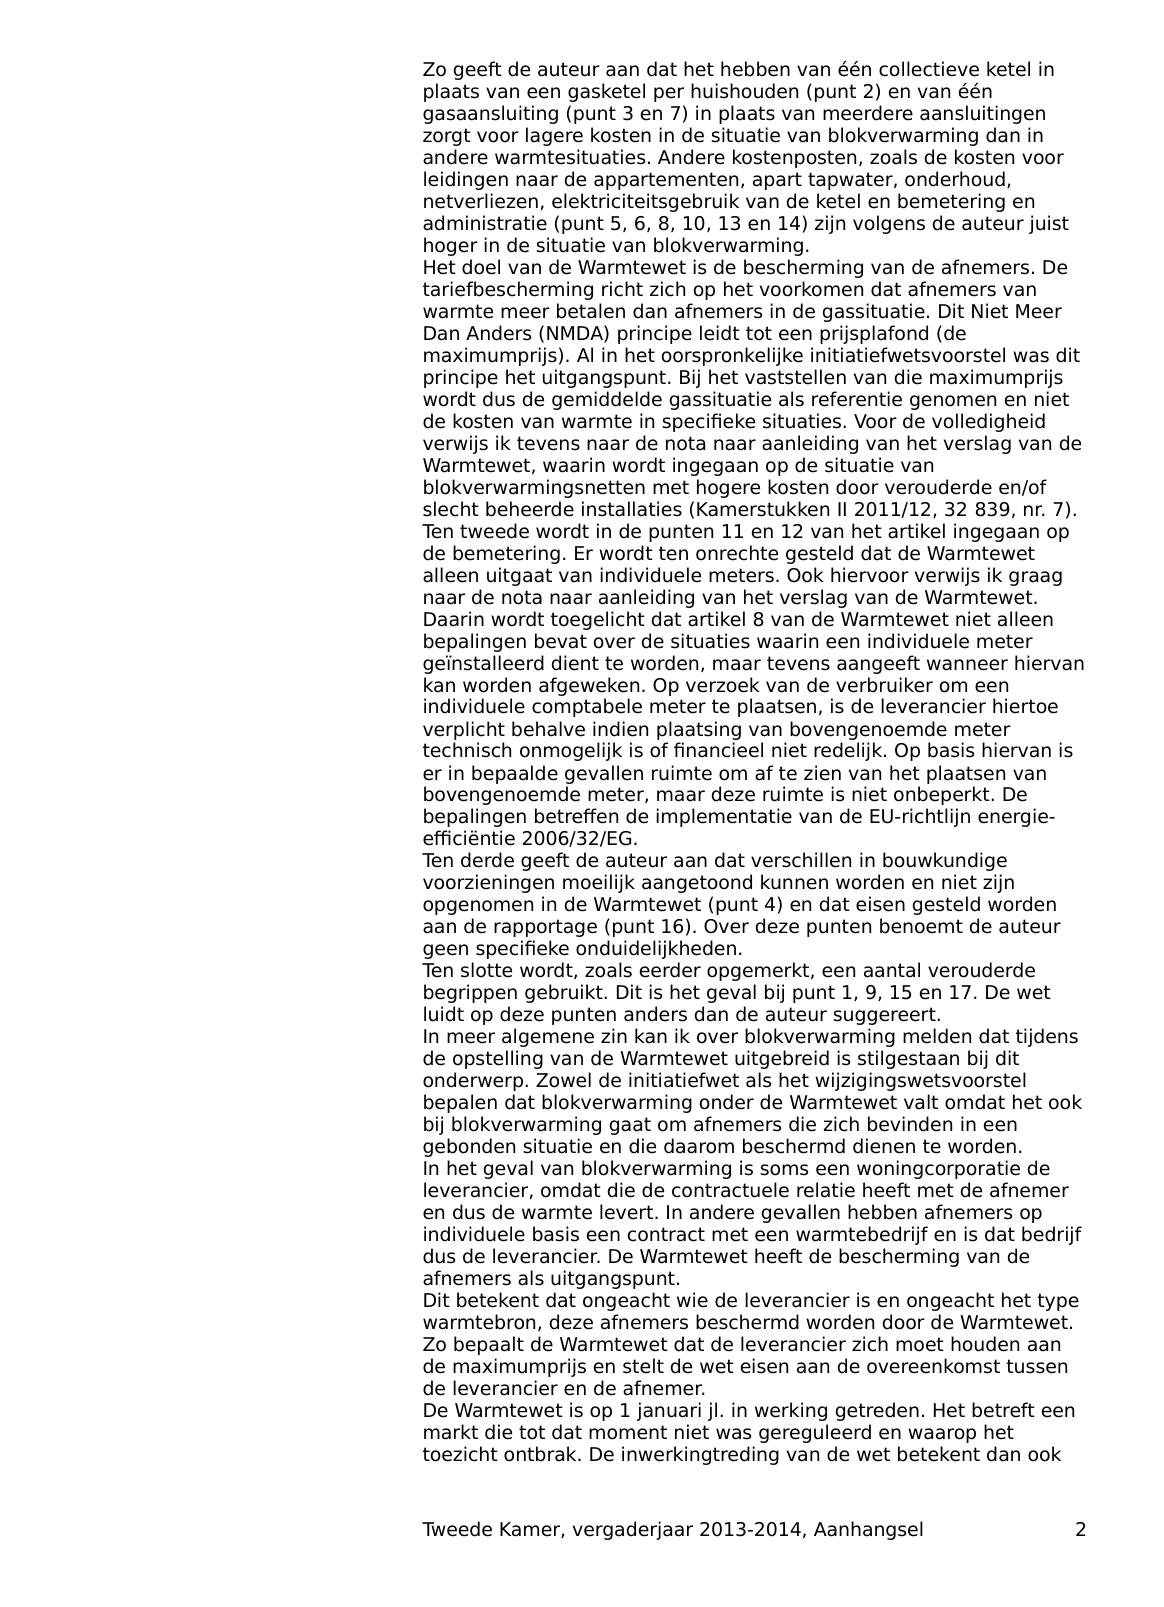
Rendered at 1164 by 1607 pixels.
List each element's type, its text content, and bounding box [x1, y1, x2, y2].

text In het geval van blokverwarming is soms een woningcorporatie de leverancier, omdat die de contractuele relatie heeft met de afnemer en dus de warmte levert. In andere gevallen hebben afnemers op individuele basis een contract met een warmtebedrijf en is dat bedrijf dus de leverancier. De Warmtewet heeft de bescherming van de afnemers als uitgangspunt. [422, 1158, 1087, 1290]
text Zo geeft de auteur aan dat het hebben van één collectieve ketel in plaats van een gasketel per huishouden (punt 2) en van één gasaansluiting (punt 3 en 7) in plaats van meerdere aansluitingen zorgt voor lagere kosten in de situatie van blokverwarming dan in andere warmtesituaties. Andere kostenposten, zoals de kosten voor leidingen naar de appartementen, apart tapwater, onderhoud, netverliezen, elektriciteitsgebruik van de ketel en bemetering en administratie (punt 5, 6, 8, 10, 13 en 14) zijn volgens de auteur juist hoger in de situatie van blokverwarming. [422, 59, 1087, 257]
text Ten derde geeft de auteur aan dat verschillen in bouwkundige voorzieningen moeilijk aangetoond kunnen worden en niet zijn opgenomen in de Warmtewet (punt 4) en dat eisen gesteld worden aan de rapportage (punt 16). Over deze punten benoemt de auteur geen specifieke onduidelijkheden. [422, 850, 1087, 960]
text De Warmtewet is op 1 januari jl. in werking getreden. Het betreft een markt die tot dat moment niet was gereguleerd en waarop het toezicht ontbrak. De inwerkingtreding van de wet betekent dan ook [422, 1400, 1087, 1466]
text Ten tweede wordt in de punten 11 en 12 van het artikel ingegaan op de bemetering. Er wordt ten onrechte gesteld dat de Warmtewet alleen uitgaat van individuele meters. Ook hiervoor verwijs ik graag naar de nota naar aanleiding van het verslag van de Warmtewet. Daarin wordt toegelicht dat artikel 8 van de Warmtewet niet alleen bepalingen bevat over de situaties waarin een individuele meter geïnstalleerd dient te worden, maar tevens aangeeft wanneer hiervan kan worden afgeweken. Op verzoek van de verbruiker om een individuele comptabele meter te plaatsen, is de leverancier hiertoe verplicht behalve indien plaatsing van bovengenoemde meter technisch onmogelijk is of financieel niet redelijk. Op basis hiervan is er in bepaalde gevallen ruimte om af te zien van het plaatsen van bovengenoemde meter, maar deze ruimte is niet onbeperkt. De bepalingen betreffen de implementatie van de EU-richtlijn energie-efficiëntie 2006/32/EG. [422, 521, 1087, 850]
text In meer algemene zin kan ik over blokverwarming melden dat tijdens de opstelling van de Warmtewet uitgebreid is stilgestaan bij dit onderwerp. Zowel de initiatiefwet als het wijzigingswetsvoorstel bepalen dat blokverwarming onder de Warmtewet valt omdat het ook bij blokverwarming gaat om afnemers die zich bevinden in een gebonden situatie en die daarom beschermd dienen te worden. [422, 1026, 1087, 1158]
text Ten slotte wordt, zoals eerder opgemerkt, een aantal verouderde begrippen gebruikt. Dit is het geval bij punt 1, 9, 15 en 17. De wet luidt op deze punten anders dan de auteur suggereert. [422, 960, 1087, 1026]
text Het doel van de Warmtewet is de bescherming van de afnemers. De tariefbescherming richt zich op het voorkomen dat afnemers van warmte meer betalen dan afnemers in de gassituatie. Dit Niet Meer Dan Anders (NMDA) principe leidt tot een prijsplafond (de maximumprijs). Al in het oorspronkelijke initiatiefwetsvoorstel was dit principe het uitgangspunt. Bij het vaststellen van die maximumprijs wordt dus de gemiddelde gassituatie als referentie genomen en niet de kosten van warmte in specifieke situaties. Voor de volledigheid verwijs ik tevens naar de nota naar aanleiding van het verslag van de Warmtewet, waarin wordt ingegaan op de situatie van blokverwarmingsnetten met hogere kosten door verouderde en/of slecht beheerde installaties (Kamerstukken II 2011/12, 32 839, nr. 7). [422, 257, 1087, 521]
text Dit betekent dat ongeacht wie de leverancier is en ongeacht het type warmtebron, deze afnemers beschermd worden door de Warmtewet. Zo bepaalt de Warmtewet dat de leverancier zich moet houden aan de maximumprijs en stelt de wet eisen aan de overeenkomst tussen de leverancier en de afnemer. [422, 1290, 1087, 1400]
